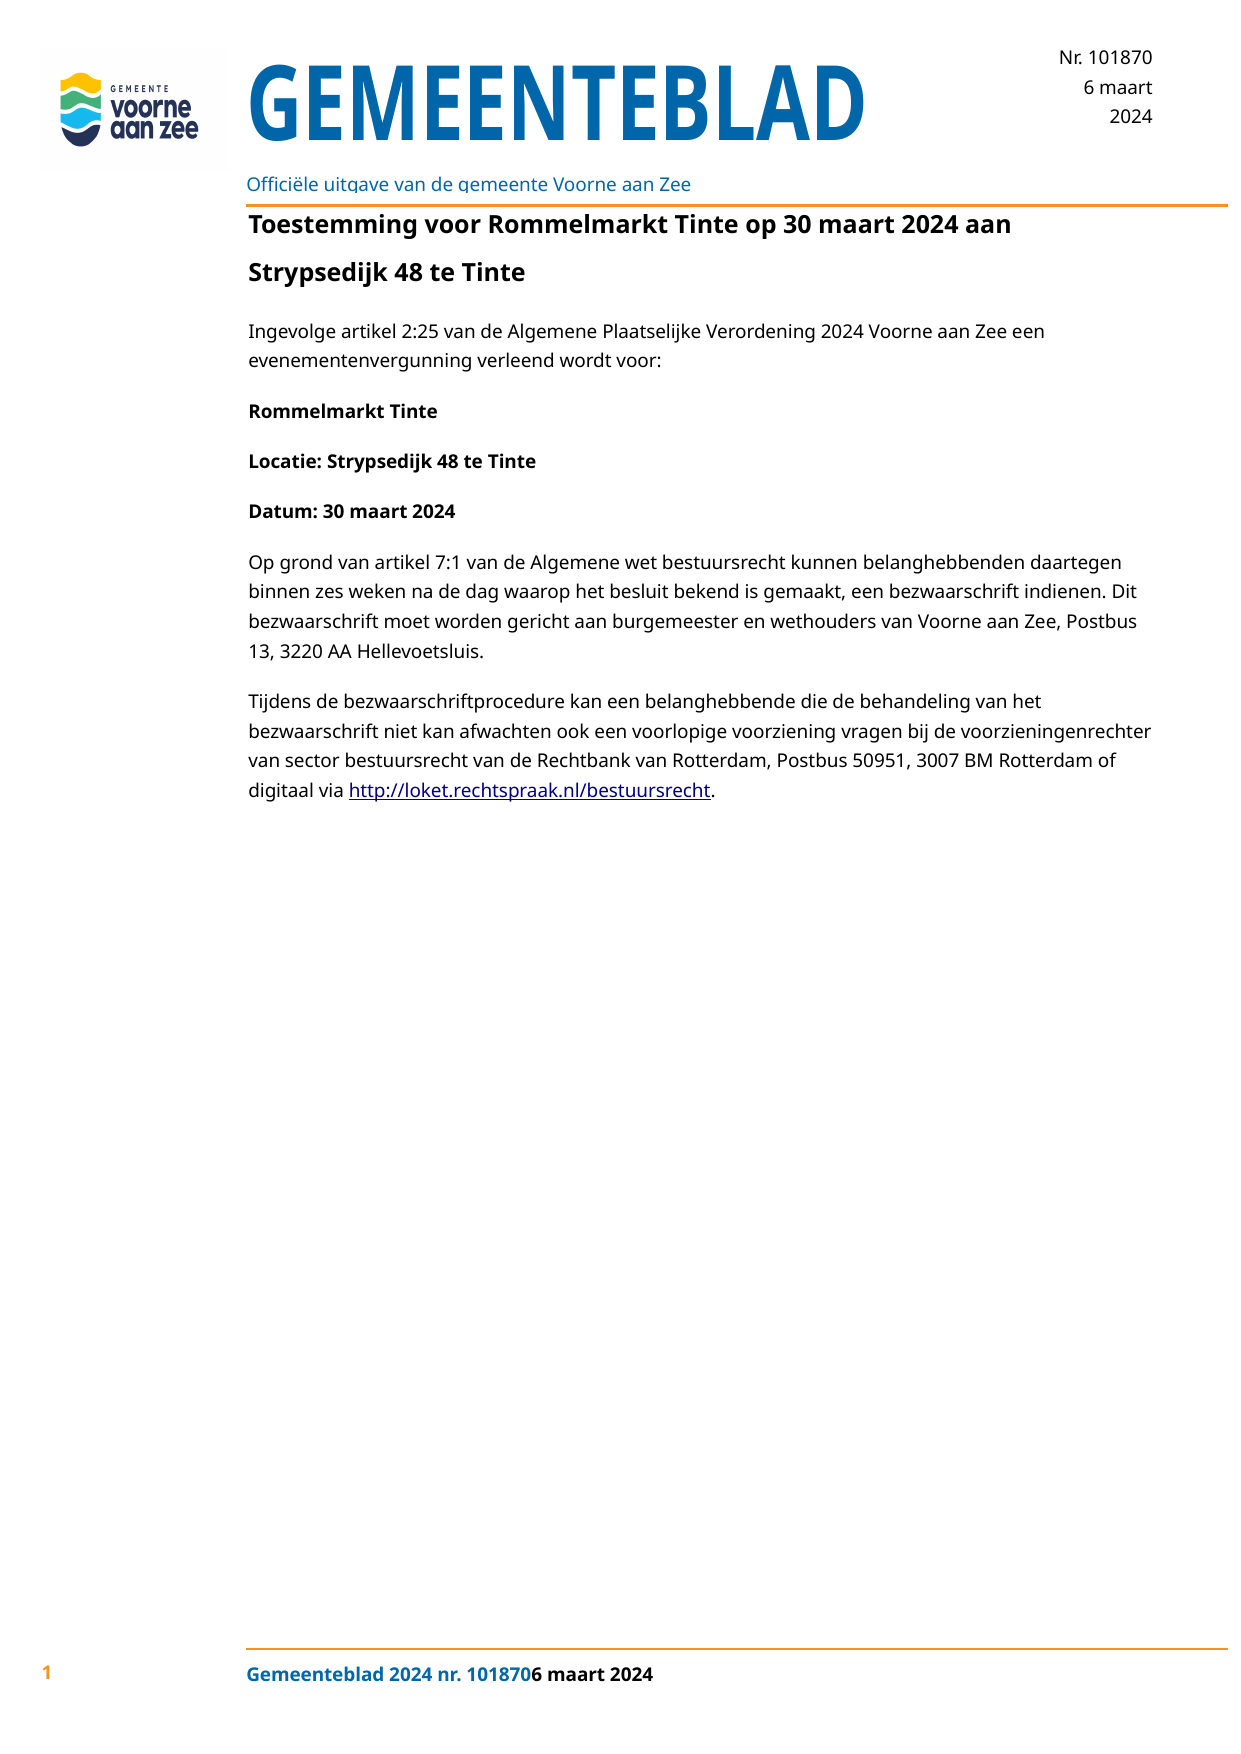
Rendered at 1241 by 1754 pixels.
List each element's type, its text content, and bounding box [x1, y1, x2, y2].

text Toestemming voor Rommelmarkt Tinte op 30 maart 2024 aan Strypsedijk 48 te Tinte [248, 207, 1152, 288]
text Datum: 30 maart 2024 [248, 499, 1152, 524]
text Rommelmarkt Tinte [248, 398, 1152, 424]
picture [41, 47, 231, 172]
text Op grond van artikel 7:1 van de Algemene wet bestuursrecht kunnen belanghebbenden daartegen binnen zes weken na de dag waarop het besluit bekend is gemaakt, een bezwaarschrift indienen. Dit bezwaarschrift moet worden gericht aan burgemeester en wethouders van Voorne aan Zee, Postbus 13, 3220 AA Hellevoetsluis. [248, 549, 1152, 664]
text Ingevolge artikel 2:25 van de Algemene Plaatselijke Verordening 2024 Voorne aan Zee een evenementenvergunning verleend wordt voor: [248, 318, 1152, 373]
text Locatie: Strypsedijk 48 te Tinte [248, 448, 1152, 474]
text Tijdens de bezwaarschriftprocedure kan een belanghebbende die de behandeling van het bezwaarschrift niet kan afwachten ook een voorlopige voorziening vragen bij de voorzieningenrechter van sector bestuursrecht van de Rechtbank van Rotterdam, Postbus 50951, 3007 BM Rotterdam of digitaal via http://loket.rechtspraak.nl/bestuursrecht. [248, 688, 1152, 803]
